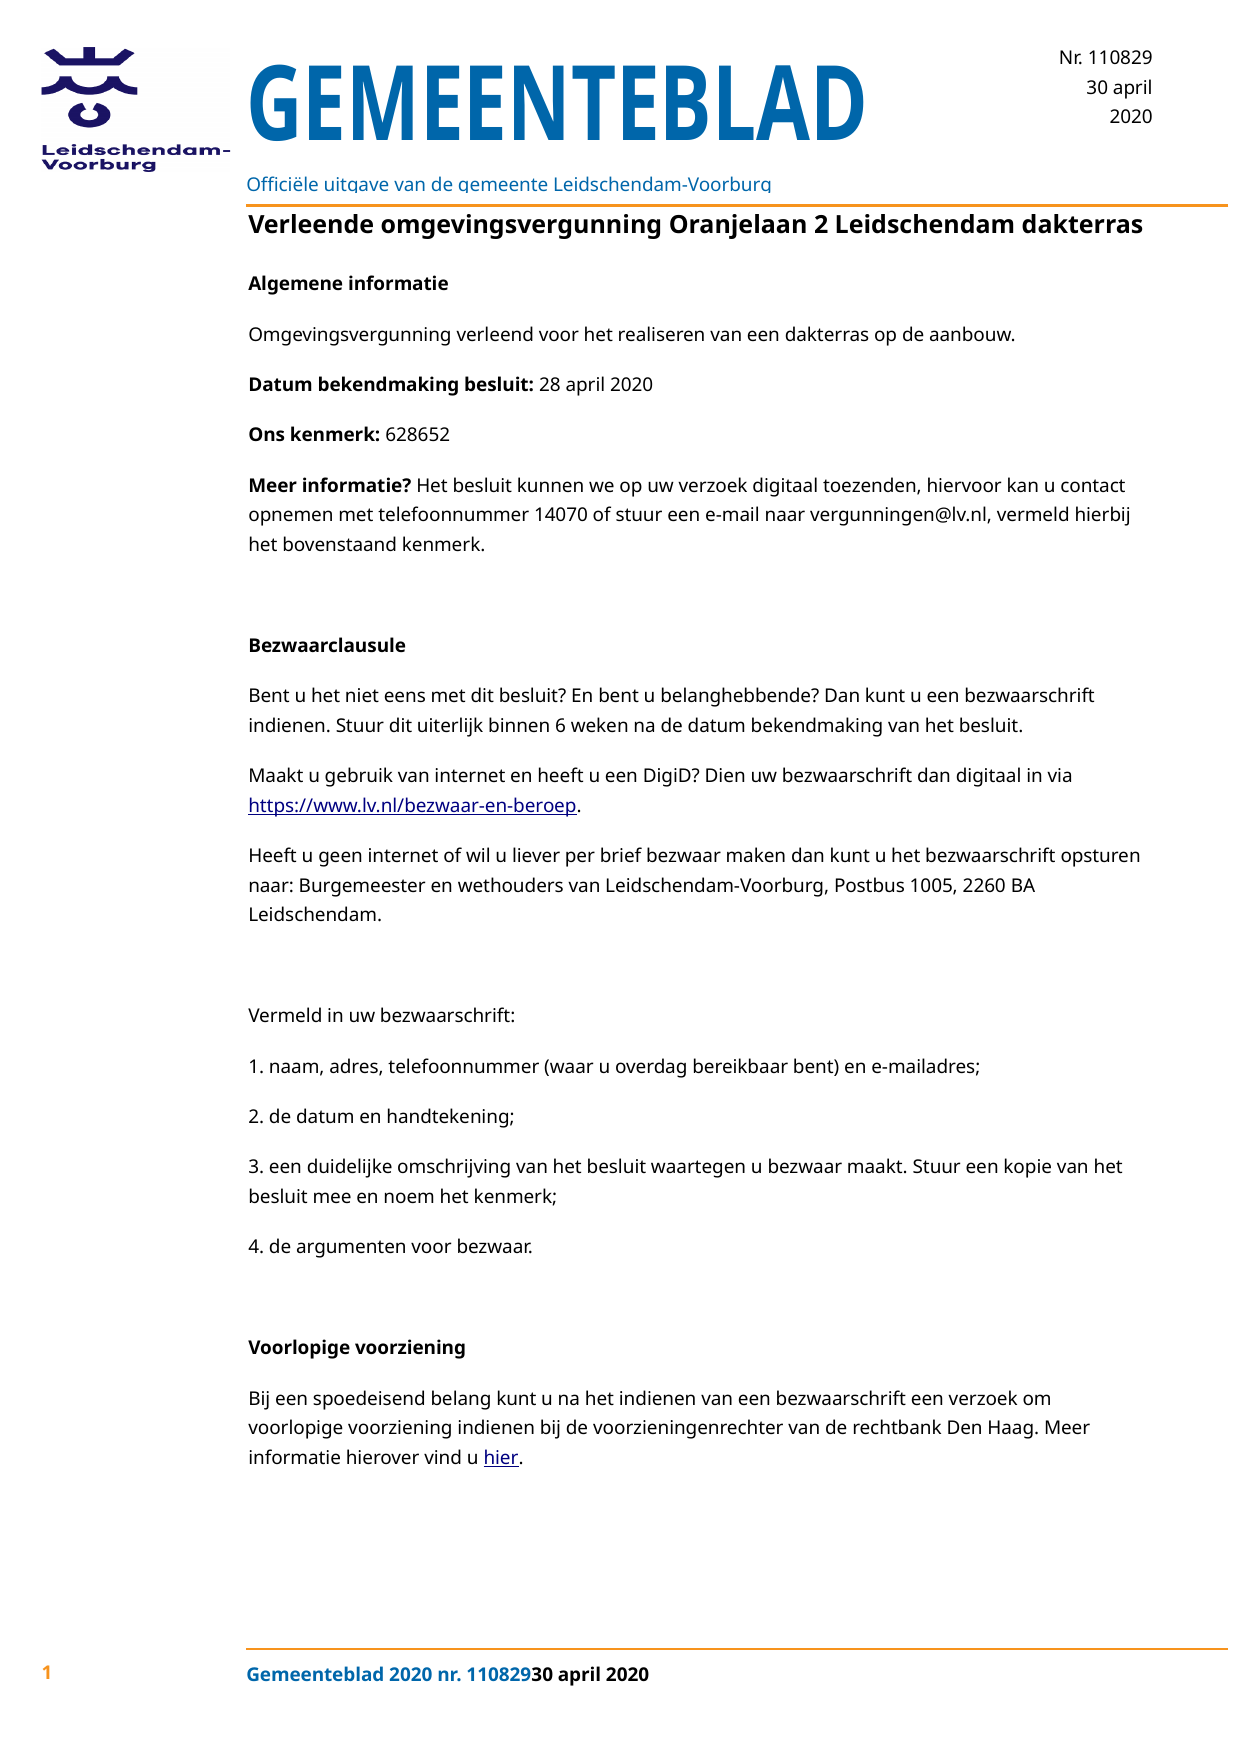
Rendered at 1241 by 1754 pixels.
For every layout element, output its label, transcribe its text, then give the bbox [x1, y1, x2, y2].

text Voorlopige voorziening [248, 1334, 1152, 1360]
text Heeft u geen internet of wil u liever per brief bezwaar maken dan kunt u het bezwaarschrift opsturen naar: Burgemeester en wethouders van Leidschendam-Voorburg, Postbus 1005, 2260 BA Leidschendam. [248, 842, 1152, 927]
text Vermeld in uw bezwaarschrift: [248, 1002, 1152, 1028]
text Bent u het niet eens met dit besluit? En bent u belanghebbende? Dan kunt u een bezwaarschrift indienen. Stuur dit uiterlijk binnen 6 weken na de datum bekendmaking van het besluit. [248, 682, 1152, 738]
text 1. naam, adres, telefoonnummer (waar u overdag bereikbaar bent) en e-mailadres; [248, 1053, 1152, 1078]
text Algemene informatie [248, 270, 1152, 296]
text Maakt u gebruik van internet en heeft u een DigiD? Dien uw bezwaarschrift dan digitaal in via https://www.lv.nl/bezwaar-en-beroep. [248, 762, 1152, 818]
text Omgevingsvergunning verleend voor het realiseren van een dakterras op de aanbouw. [248, 321, 1152, 346]
text 4. de argumenten voor bezwaar. [248, 1234, 1152, 1259]
text Datum bekendmaking besluit: 28 april 2020 [248, 371, 1152, 397]
text Verleende omgevingsvergunning Oranjelaan 2 Leidschendam dakterras [248, 207, 1152, 241]
text Ons kenmerk: 628652 [248, 422, 1152, 447]
text Bij een spoedeisend belang kunt u na het indienen van een bezwaarschrift een verzoek om voorlopige voorziening indienen bij de voorzieningenrechter van de rechtbank Den Haag. Meer informatie hierover vind u hier. [248, 1385, 1152, 1470]
text Meer informatie? Het besluit kunnen we op uw verzoek digitaal toezenden, hiervoor kan u contact opnemen met telefoonnummer 14070 of stuur een e-mail naar vergunningen@lv.nl, vermeld hierbij het bovenstaand kenmerk. [248, 472, 1152, 557]
text 2. de datum en handtekening; [248, 1103, 1152, 1129]
text Bezwaarclausule [248, 632, 1152, 658]
text 3. een duidelijke omschrijving van het besluit waartegen u bezwaar maakt. Stuur een kopie van het besluit mee en noem het kenmerk; [248, 1154, 1152, 1209]
picture [41, 47, 231, 172]
